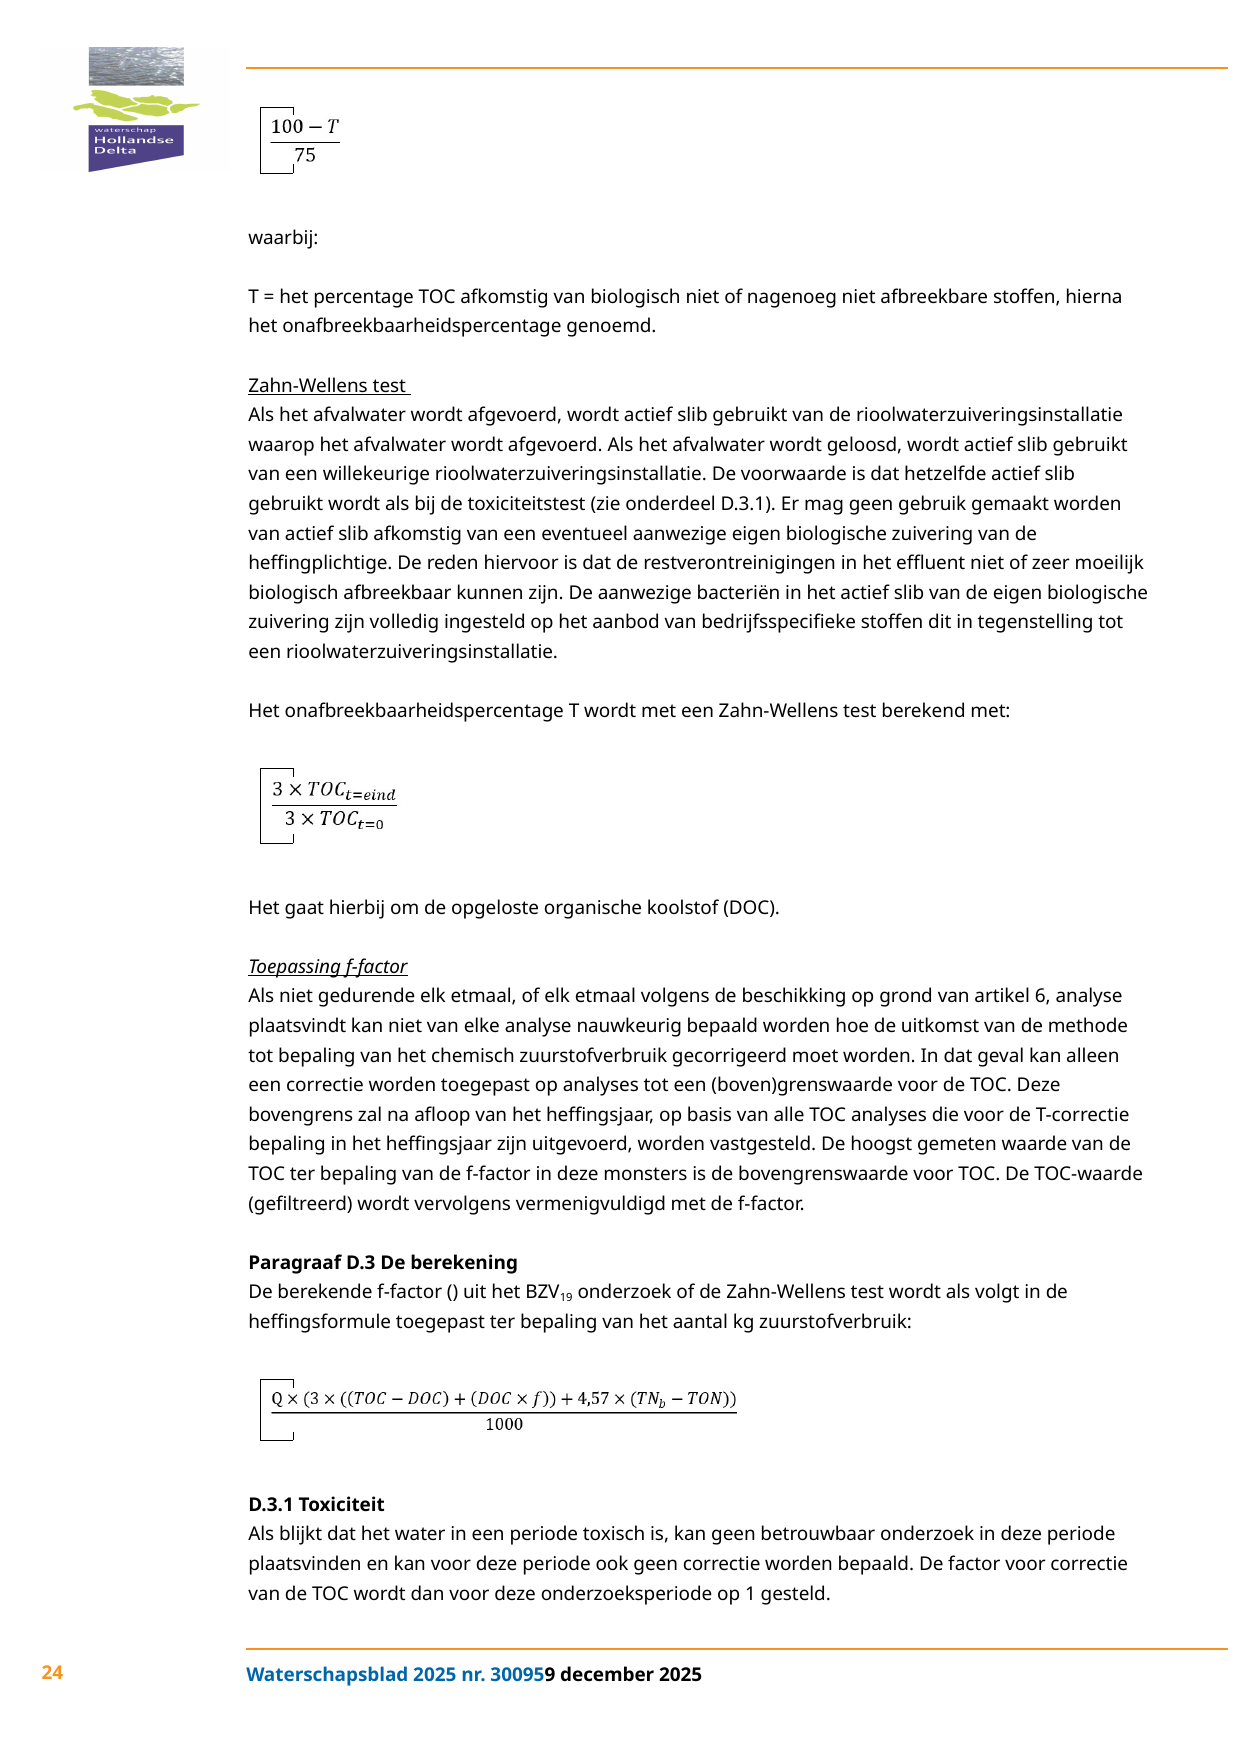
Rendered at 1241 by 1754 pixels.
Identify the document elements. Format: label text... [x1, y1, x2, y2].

text De berekende f-factor () uit het BZV19 onderzoek of de Zahn-Wellens test wordt als volgt in de heffingsformule toegepast ter bepaling van het aantal kg zuurstofverbruik: [248, 1278, 1152, 1334]
picture [41, 47, 231, 172]
text Toepassing f-factor [248, 953, 1152, 979]
text Het gaat hierbij om de opgeloste organische koolstof (DOC). [248, 894, 1152, 919]
text Het onafbreekbaarheidspercentage T wordt met een Zahn-Wellens test berekend met: [248, 697, 1152, 723]
text Paragraaf D.3 De berekening [248, 1249, 1152, 1274]
picture [268, 115, 624, 164]
text waarbij: [248, 224, 1152, 250]
text Zahn-Wellens test [248, 372, 1152, 398]
picture [268, 1388, 742, 1432]
picture [268, 777, 624, 834]
text T = het percentage TOC afkomstig van biologisch niet of nagenoeg niet afbreekbare stoffen, hierna het onafbreekbaarheidspercentage genoemd. [248, 283, 1152, 338]
text Als het afvalwater wordt afgevoerd, wordt actief slib gebruikt van de rioolwaterzuiveringsinstallatie waarop het afvalwater wordt afgevoerd. Als het afvalwater wordt geloosd, wordt actief slib gebruikt van een willekeurige rioolwaterzuiveringsinstallatie. De voorwaarde is dat hetzelfde actief slib gebruikt wordt als bij de toxiciteitstest (zie onderdeel D.3.1). Er mag geen gebruik gemaakt worden van actief slib afkomstig van een eventueel aanwezige eigen biologische zuivering van de heffingplichtige. De reden hiervoor is dat de restverontreinigingen in het effluent niet of zeer moeilijk biologisch afbreekbaar kunnen zijn. De aanwezige bacteriën in het actief slib van de eigen biologische zuivering zijn volledig ingesteld op het aanbod van bedrijfsspecifieke stoffen dit in tegenstelling tot een rioolwaterzuiveringsinstallatie. [248, 401, 1152, 664]
text Als niet gedurende elk etmaal, of elk etmaal volgens de beschikking op grond van artikel 6, analyse plaatsvindt kan niet van elke analyse nauwkeurig bepaald worden hoe de uitkomst van de methode tot bepaling van het chemisch zuurstofverbruik gecorrigeerd moet worden. In dat geval kan alleen een correctie worden toegepast op analyses tot een (boven)grenswaarde voor de TOC. Deze bovengrens zal na afloop van het heffingsjaar, op basis van alle TOC analyses die voor de T-correctie bepaling in het heffingsjaar zijn uitgevoerd, worden vastgesteld. De hoogst gemeten waarde van de TOC ter bepaling van de f-factor in deze monsters is de bovengrenswaarde voor TOC. De TOC-waarde (gefiltreerd) wordt vervolgens vermenigvuldigd met de f-factor. [248, 983, 1152, 1215]
text Als blijkt dat het water in een periode toxisch is, kan geen betrouwbaar onderzoek in deze periode plaatsvinden en kan voor deze periode ook geen correctie worden bepaald. De factor voor correctie van de TOC wordt dan voor deze onderzoeksperiode op 1 gesteld. [248, 1521, 1152, 1606]
text D.3.1 Toxiciteit [248, 1491, 1152, 1517]
